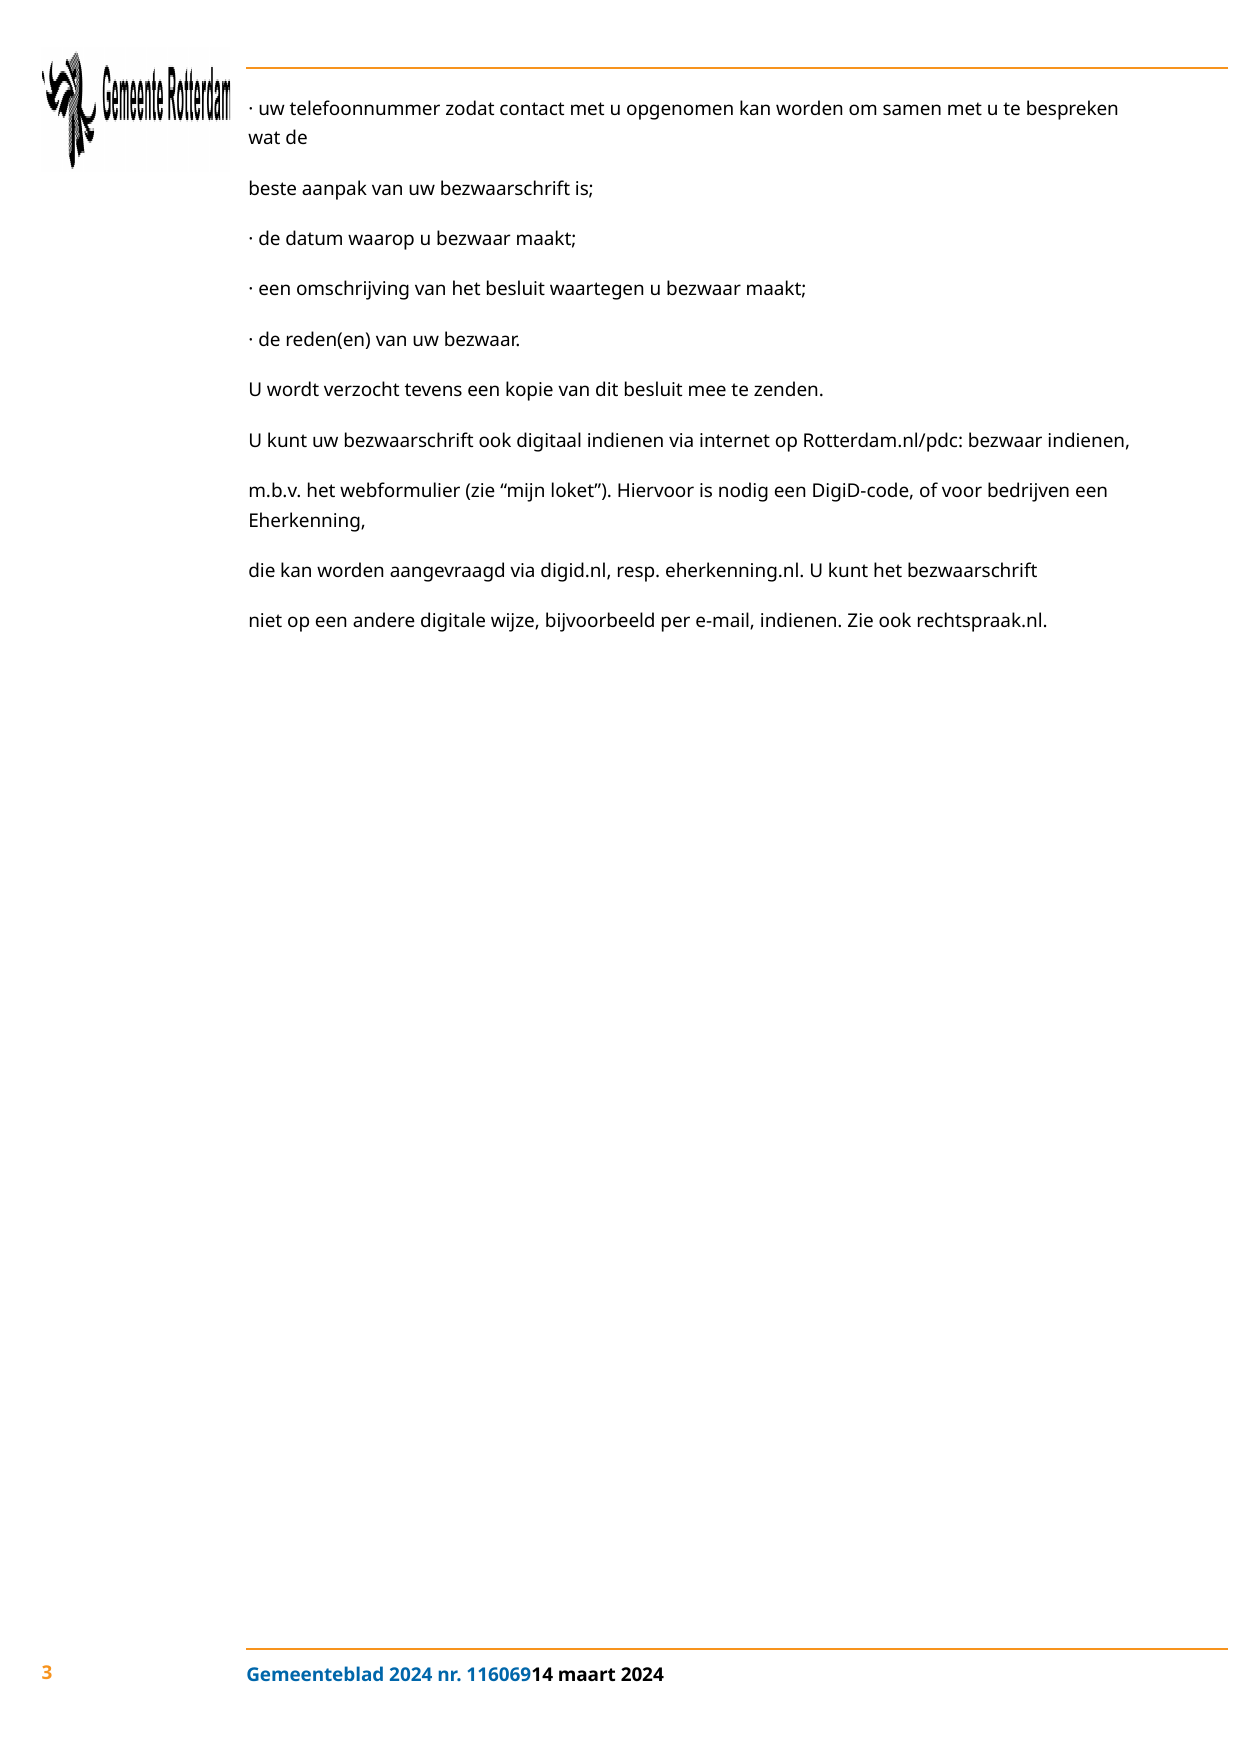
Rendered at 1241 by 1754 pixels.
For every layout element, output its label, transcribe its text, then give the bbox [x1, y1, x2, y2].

picture [41, 47, 231, 172]
text U kunt uw bezwaarschrift ook digitaal indienen via internet op Rotterdam.nl/pdc: bezwaar indienen, [248, 427, 1152, 453]
text niet op een andere digitale wijze, bijvoorbeeld per e-mail, indienen. Zie ook rechtspraak.nl. [248, 608, 1152, 633]
text · een omschrijving van het besluit waartegen u bezwaar maakt; [248, 276, 1152, 301]
text U wordt verzocht tevens een kopie van dit besluit mee te zenden. [248, 376, 1152, 402]
text · de datum waarop u bezwaar maakt; [248, 225, 1152, 251]
text · de reden(en) van uw bezwaar. [248, 326, 1152, 352]
text die kan worden aangevraagd via digid.nl, resp. eherkenning.nl. U kunt het bezwaarschrift [248, 557, 1152, 583]
text · uw telefoonnummer zodat contact met u opgenomen kan worden om samen met u te bespreken wat de [248, 95, 1152, 150]
text m.b.v. het webformulier (zie “mijn loket”). Hiervoor is nodig een DigiD-code, of voor bedrijven een Eherkenning, [248, 477, 1152, 533]
text beste aanpak van uw bezwaarschrift is; [248, 175, 1152, 201]
